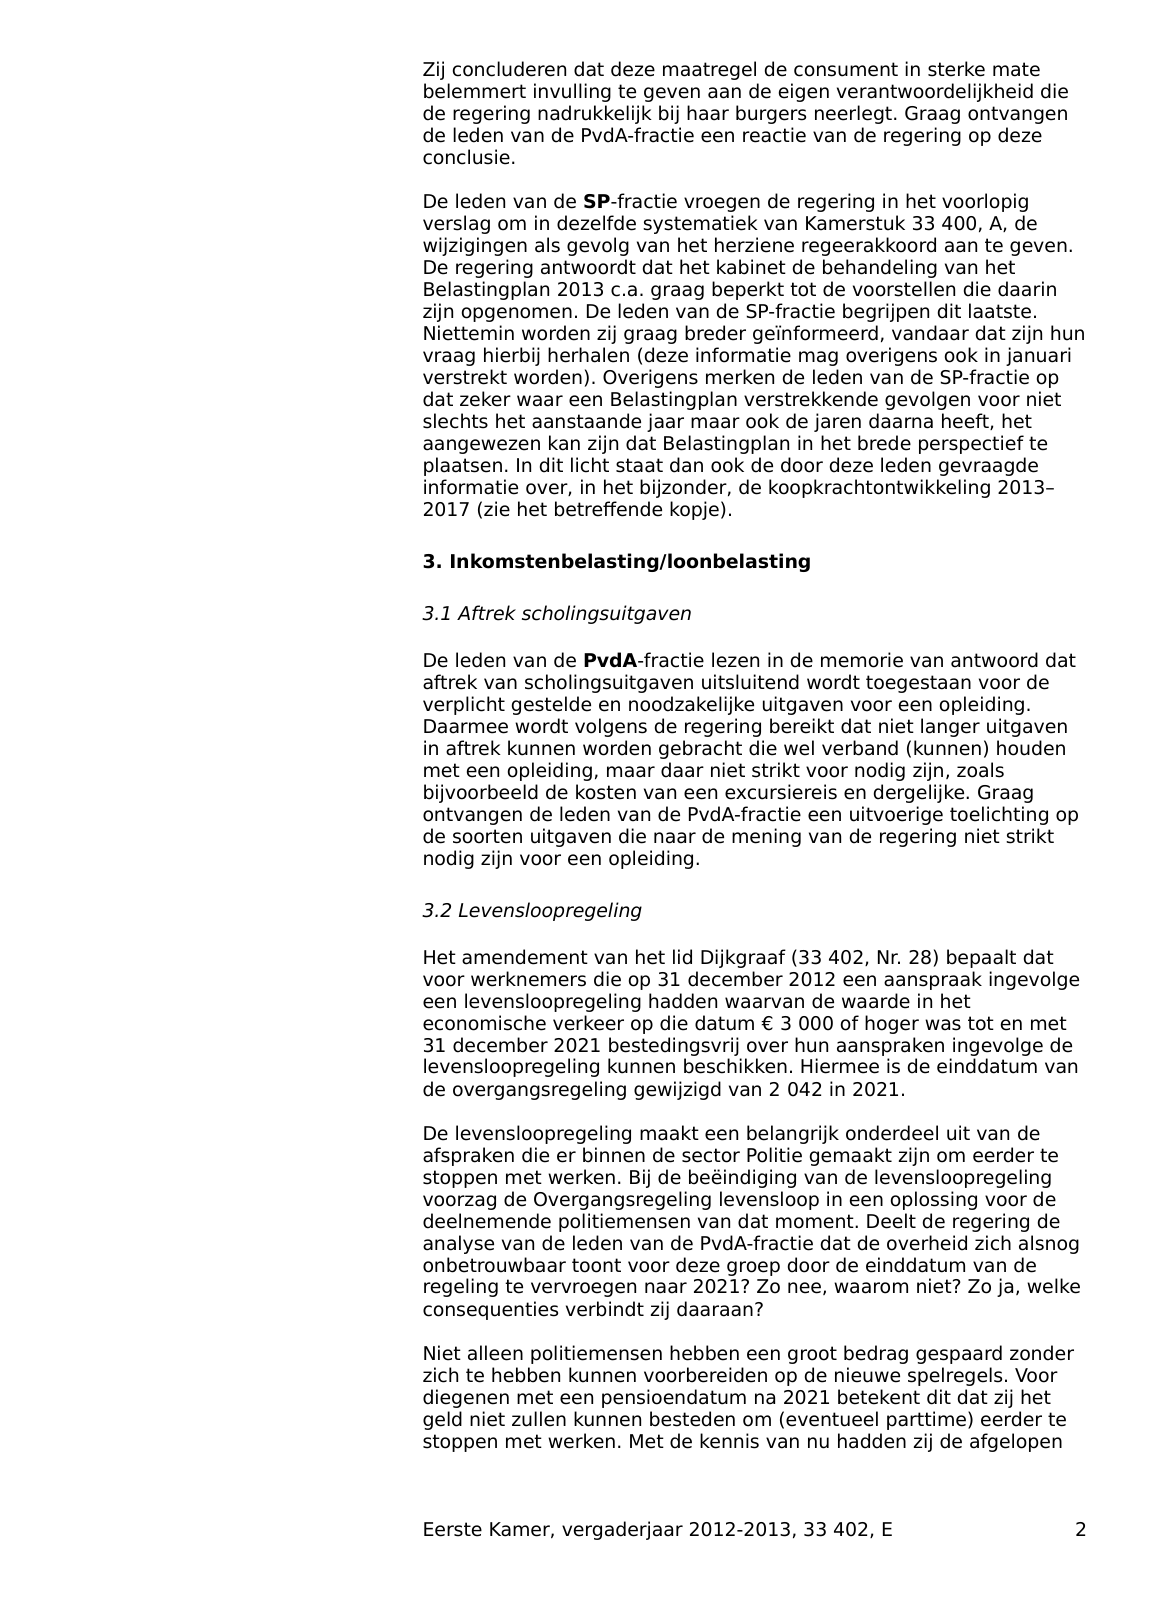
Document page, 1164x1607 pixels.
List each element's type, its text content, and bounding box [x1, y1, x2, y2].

subtitle 3. Inkomstenbelasting/loonbelasting [422, 551, 1087, 573]
subtitle 3.2 Levensloopregeling [422, 899, 1087, 922]
text Zij concluderen dat deze maatregel de consument in sterke mate belemmert invulling te geven aan de eigen verantwoordelijkheid die de regering nadrukkelijk bij haar burgers neerlegt. Graag ontvangen de leden van de PvdA-fractie een reactie van de regering op deze conclusie. [422, 59, 1087, 169]
text De leden van de SP-fractie vroegen de regering in het voorlopig verslag om in dezelfde systematiek van Kamerstuk 33 400, A, de wijzigingen als gevolg van het herziene regeerakkoord aan te geven. De regering antwoordt dat het kabinet de behandeling van het Belastingplan 2013 c.a. graag beperkt tot de voorstellen die daarin zijn opgenomen. De leden van de SP-fractie begrijpen dit laatste. Niettemin worden zij graag breder geïnformeerd, vandaar dat zijn hun vraag hierbij herhalen (deze informatie mag overigens ook in januari verstrekt worden). Overigens merken de leden van de SP-fractie op dat zeker waar een Belastingplan verstrekkende gevolgen voor niet slechts het aanstaande jaar maar ook de jaren daarna heeft, het aangewezen kan zijn dat Belastingplan in het brede perspectief te plaatsen. In dit licht staat dan ook de door deze leden gevraagde informatie over, in het bijzonder, de koopkrachtontwikkeling 2013–2017 (zie het betreffende kopje). [422, 191, 1087, 521]
text De leden van de PvdA-fractie lezen in de memorie van antwoord dat aftrek van scholingsuitgaven uitsluitend wordt toegestaan voor de verplicht gestelde en noodzakelijke uitgaven voor een opleiding. Daarmee wordt volgens de regering bereikt dat niet langer uitgaven in aftrek kunnen worden gebracht die wel verband (kunnen) houden met een opleiding, maar daar niet strikt voor nodig zijn, zoals bijvoorbeeld de kosten van een excursiereis en dergelijke. Graag ontvangen de leden van de PvdA-fractie een uitvoerige toelichting op de soorten uitgaven die naar de mening van de regering niet strikt nodig zijn voor een opleiding. [422, 650, 1087, 869]
text Het amendement van het lid Dijkgraaf (33 402, Nr. 28) bepaalt dat voor werknemers die op 31 december 2012 een aanspraak ingevolge een levensloopregeling hadden waarvan de waarde in het economische verkeer op die datum € 3 000 of hoger was tot en met 31 december 2021 bestedingsvrij over hun aanspraken ingevolge de levensloopregeling kunnen beschikken. Hiermee is de einddatum van de overgangsregeling gewijzigd van 2 042 in 2021. [422, 947, 1087, 1100]
subtitle 3.1 Aftrek scholingsuitgaven [422, 603, 1087, 625]
text Niet alleen politiemensen hebben een groot bedrag gespaard zonder zich te hebben kunnen voorbereiden op de nieuwe spelregels. Voor diegenen met een pensioendatum na 2021 betekent dit dat zij het geld niet zullen kunnen besteden om (eventueel parttime) eerder te stoppen met werken. Met de kennis van nu hadden zij de afgelopen [422, 1343, 1087, 1452]
text De levensloopregeling maakt een belangrijk onderdeel uit van de afspraken die er binnen de sector Politie gemaakt zijn om eerder te stoppen met werken. Bij de beëindiging van de levensloopregeling voorzag de Overgangsregeling levensloop in een oplossing voor de deelnemende politiemensen van dat moment. Deelt de regering de analyse van de leden van de PvdA-fractie dat de overheid zich alsnog onbetrouwbaar toont voor deze groep door de einddatum van de regeling te vervroegen naar 2021? Zo nee, waarom niet? Zo ja, welke consequenties verbindt zij daaraan? [422, 1123, 1087, 1320]
